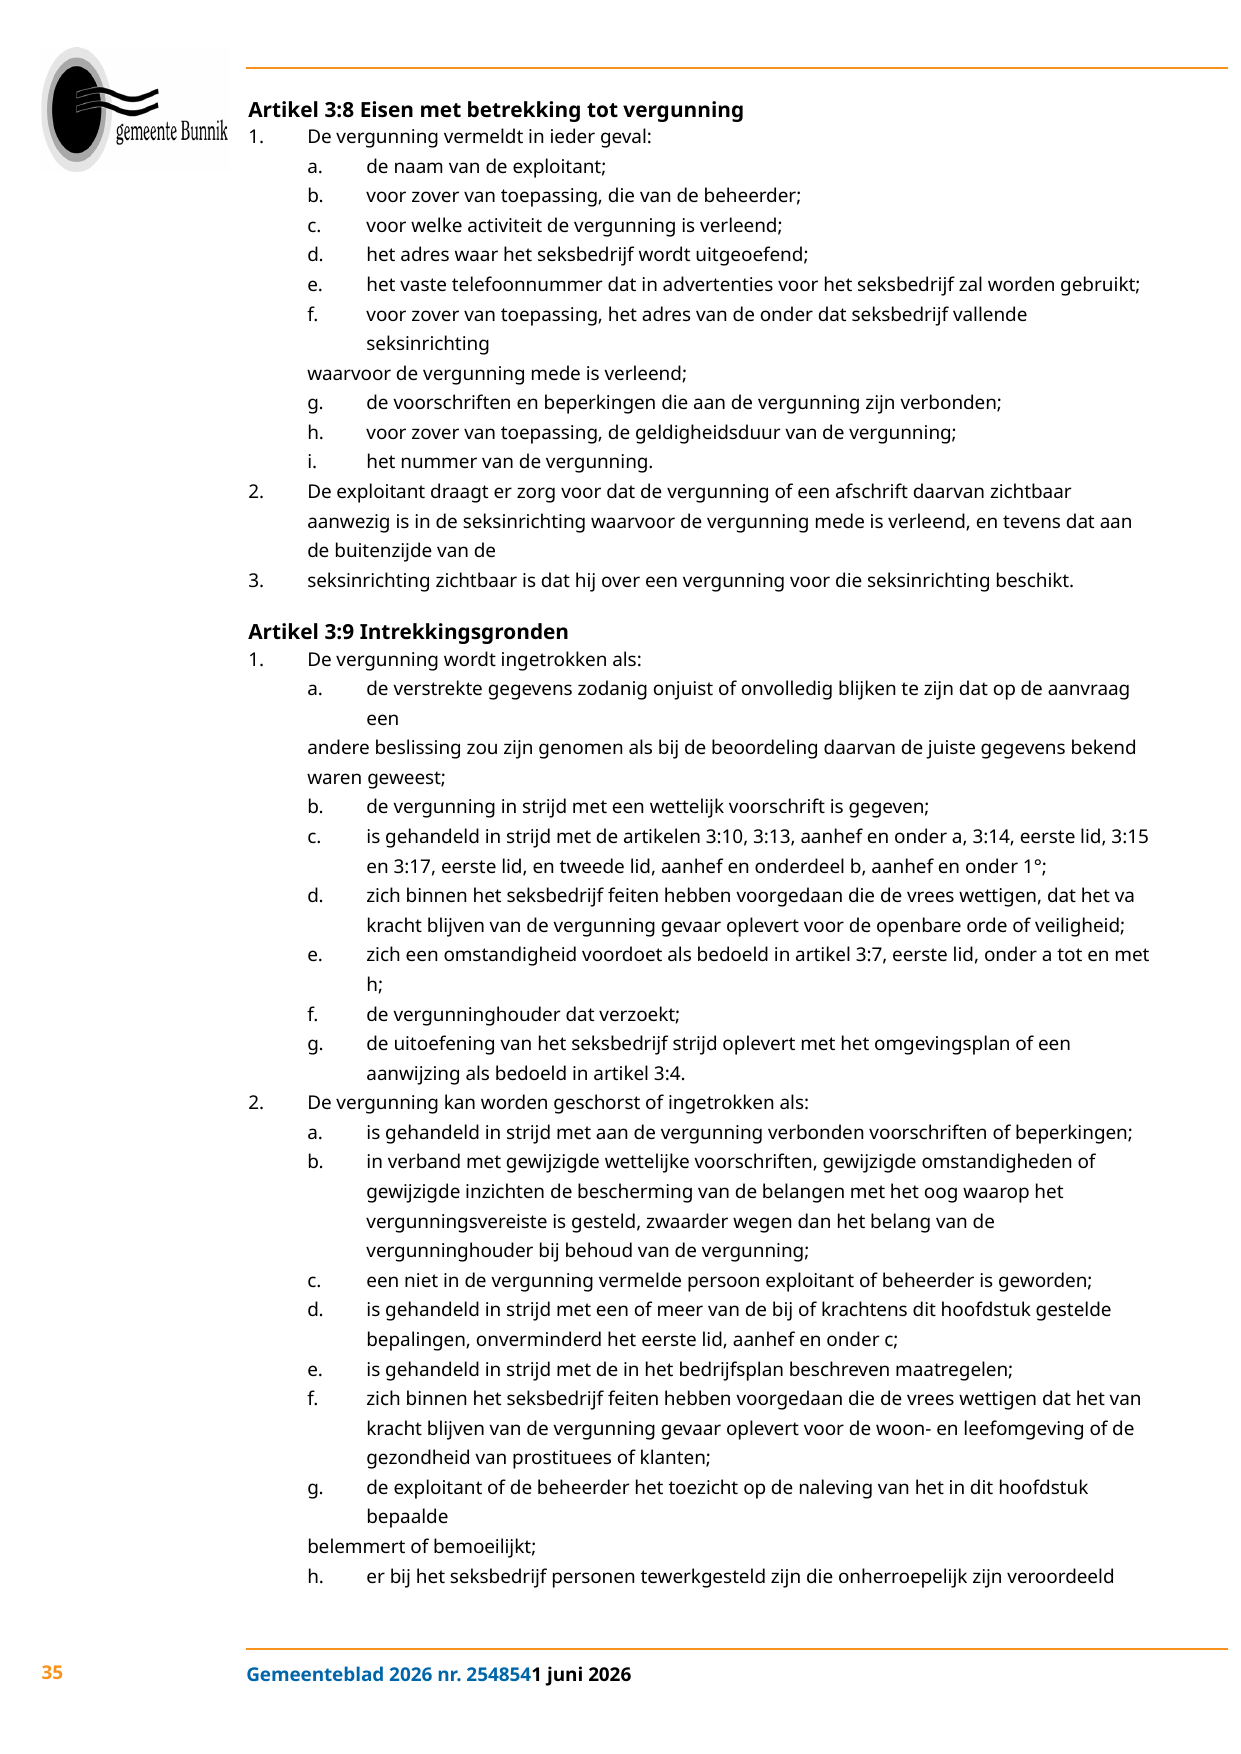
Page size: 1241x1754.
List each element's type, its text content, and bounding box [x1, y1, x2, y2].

list voor welke activiteit de vergunning is verleend; [307, 212, 1152, 238]
list de vergunninghouder dat verzoekt; [307, 1001, 1152, 1027]
list zich binnen het seksbedrijf feiten hebben voorgedaan die de vrees wettigen dat het van kracht blijven van de vergunning gevaar oplevert voor de woon- en leefomgeving of de gezondheid van prostituees of klanten; [307, 1385, 1152, 1470]
picture [41, 47, 231, 172]
list voor zover van toepassing, het adres van de onder dat seksbedrijf vallende seksinrichting [307, 301, 1152, 356]
list de verstrekte gegevens zodanig onjuist of onvolledig blijken te zijn dat op de aanvraag een [307, 675, 1152, 731]
list voor zover van toepassing, die van de beheerder; [307, 182, 1152, 208]
list de naam van de exploitant; [307, 153, 1152, 178]
list de uitoefening van het seksbedrijf strijd oplevert met het omgevingsplan of een aanwijzing als bedoeld in artikel 3:4. [307, 1030, 1152, 1086]
text Artikel 3:9 Intrekkingsgronden [248, 617, 1152, 646]
list in verband met gewijzigde wettelijke voorschriften, gewijzigde omstandigheden of gewijzigde inzichten de bescherming van de belangen met het oog waarop het vergunningsvereiste is gesteld, zwaarder wegen dan het belang van de vergunninghouder bij behoud van de vergunning; [307, 1149, 1152, 1263]
list de vergunning in strijd met een wettelijk voorschrift is gegeven; [307, 794, 1152, 819]
list een niet in de vergunning vermelde persoon exploitant of beheerder is geworden; [307, 1267, 1152, 1293]
list zich een omstandigheid voordoet als bedoeld in artikel 3:7, eerste lid, onder a tot en met h; [307, 942, 1152, 997]
list is gehandeld in strijd met de artikelen 3:10, 3:13, aanhef en onder a, 3:14, eerste lid, 3:15 en 3:17, eerste lid, en tweede lid, aanhef en onderdeel b, aanhef en onder 1°; [307, 823, 1152, 879]
list andere beslissing zou zijn genomen als bij de beoordeling daarvan de juiste gegevens bekend waren geweest; [248, 734, 1152, 790]
list belemmert of bemoeilijkt; [248, 1533, 1152, 1559]
list seksinrichting zichtbaar is dat hij over een vergunning voor die seksinrichting beschikt. [248, 567, 1152, 593]
list zich binnen het seksbedrijf feiten hebben voorgedaan die de vrees wettigen, dat het va kracht blijven van de vergunning gevaar oplevert voor de openbare orde of veiligheid; [307, 882, 1152, 938]
list de exploitant of de beheerder het toezicht op de naleving van het in dit hoofdstuk bepaalde [307, 1474, 1152, 1529]
list het vaste telefoonnummer dat in advertenties voor het seksbedrijf zal worden gebruikt; [307, 271, 1152, 297]
list is gehandeld in strijd met een of meer van de bij of krachtens dit hoofdstuk gestelde bepalingen, onverminderd het eerste lid, aanhef en onder c; [307, 1297, 1152, 1352]
list De vergunning kan worden geschorst of ingetrokken als: [248, 1089, 1152, 1115]
list de voorschriften en beperkingen die aan de vergunning zijn verbonden; [307, 389, 1152, 415]
list voor zover van toepassing, de geldigheidsduur van de vergunning; [307, 419, 1152, 445]
list er bij het seksbedrijf personen tewerkgesteld zijn die onherroepelijk zijn veroordeeld [307, 1563, 1152, 1589]
text Artikel 3:8 Eisen met betrekking tot vergunning [248, 95, 1152, 123]
list De vergunning wordt ingetrokken als: [248, 646, 1152, 672]
list is gehandeld in strijd met aan de vergunning verbonden voorschriften of beperkingen; [307, 1119, 1152, 1145]
list waarvoor de vergunning mede is verleend; [248, 360, 1152, 386]
list De vergunning vermeldt in ieder geval: [248, 123, 1152, 149]
list De exploitant draagt er zorg voor dat de vergunning of een afschrift daarvan zichtbaar aanwezig is in de seksinrichting waarvoor de vergunning mede is verleend, en tevens dat aan de buitenzijde van de [248, 478, 1152, 563]
list is gehandeld in strijd met de in het bedrijfsplan beschreven maatregelen; [307, 1356, 1152, 1382]
list het adres waar het seksbedrijf wordt uitgeoefend; [307, 242, 1152, 267]
list het nummer van de vergunning. [307, 449, 1152, 474]
